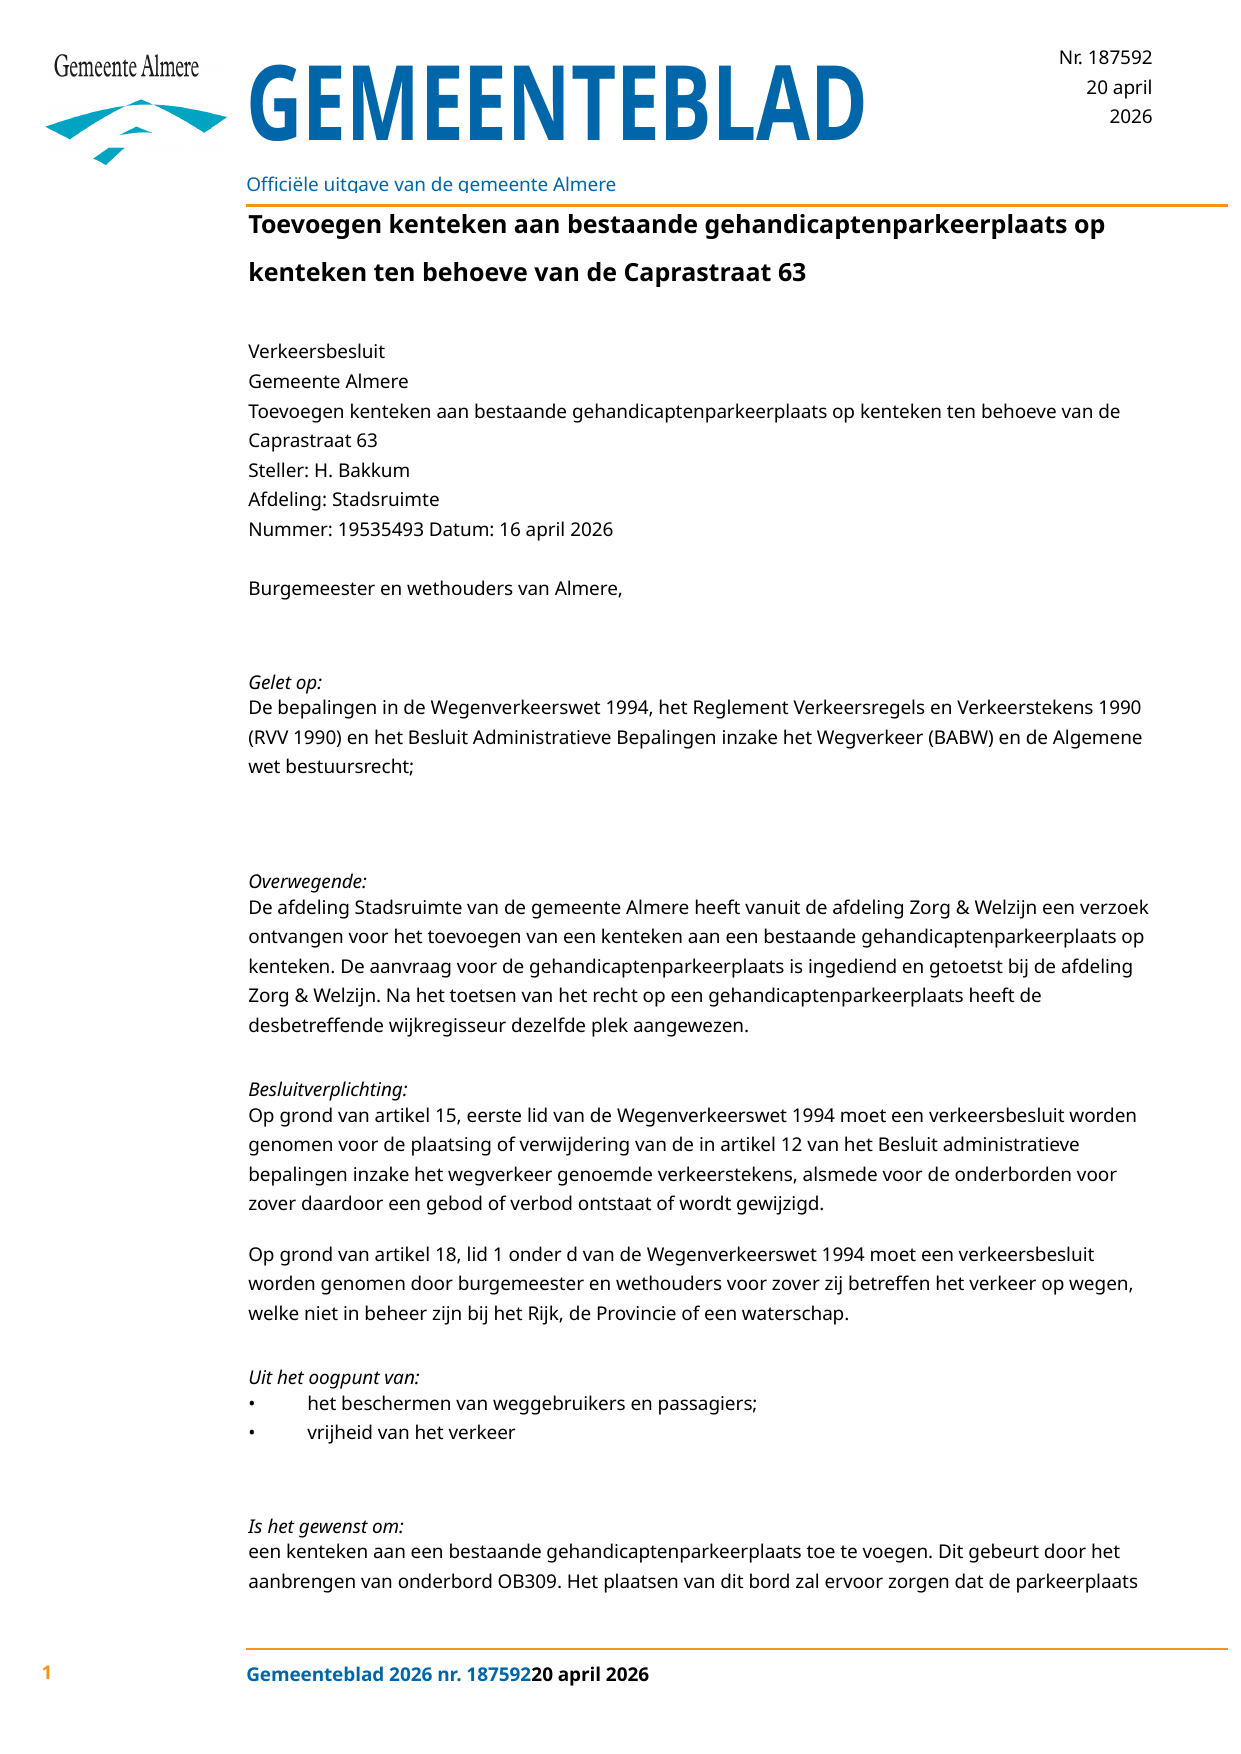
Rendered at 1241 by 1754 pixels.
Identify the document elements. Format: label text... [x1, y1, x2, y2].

text Besluitverplichting: [248, 1076, 1152, 1102]
text Uit het oogpunt van: [248, 1364, 1152, 1390]
text Is het gewenst om: [248, 1513, 1152, 1539]
text De afdeling Stadsruimte van de gemeente Almere heeft vanuit de afdeling Zorg & Welzijn een verzoek ontvangen voor het toevoegen van een kenteken aan een bestaande gehandicaptenparkeerplaats op kenteken. De aanvraag voor de gehandicaptenparkeerplaats is ingediend en getoetst bij de afdeling Zorg & Welzijn. Na het toetsen van het recht op een gehandicaptenparkeerplaats heeft de desbetreffende wijkregisseur dezelfde plek aangewezen. [248, 894, 1152, 1038]
text Nummer: 19535493 Datum: 16 april 2026 [248, 516, 1152, 542]
text Gemeente Almere [248, 368, 1152, 394]
text De bepalingen in de Wegenverkeerswet 1994, het Reglement Verkeersregels en Verkeerstekens 1990 (RVV 1990) en het Besluit Administratieve Bepalingen inzake het Wegverkeer (BABW) en de Algemene wet bestuursrecht; [248, 694, 1152, 779]
text Toevoegen kenteken aan bestaande gehandicaptenparkeerplaats op kenteken ten behoeve van de Caprastraat 63 [248, 207, 1152, 288]
list het beschermen van weggebruikers en passagiers; [248, 1390, 1152, 1416]
text Op grond van artikel 18, lid 1 onder d van de Wegenverkeerswet 1994 moet een verkeersbesluit worden genomen door burgemeester en wethouders voor zover zij betreffen het verkeer op wegen, welke niet in beheer zijn bij het Rijk, de Provincie of een waterschap. [248, 1241, 1152, 1326]
text Burgemeester en wethouders van Almere, [248, 575, 1152, 601]
text Gelet op: [248, 669, 1152, 694]
text Steller: H. Bakkum [248, 457, 1152, 483]
text een kenteken aan een bestaande gehandicaptenparkeerplaats toe te voegen. Dit gebeurt door het aanbrengen van onderbord OB309. Het plaatsen van dit bord zal ervoor zorgen dat de parkeerplaats [248, 1539, 1152, 1594]
text Toevoegen kenteken aan bestaande gehandicaptenparkeerplaats op kenteken ten behoeve van de Caprastraat 63 [248, 398, 1152, 453]
text Verkeersbesluit [248, 339, 1152, 364]
picture [41, 47, 231, 172]
text Afdeling: Stadsruimte [248, 487, 1152, 512]
list vrijheid van het verkeer [248, 1419, 1152, 1445]
text Op grond van artikel 15, eerste lid van de Wegenverkeerswet 1994 moet een verkeersbesluit worden genomen voor de plaatsing of verwijdering van de in artikel 12 van het Besluit administratieve bepalingen inzake het wegverkeer genoemde verkeerstekens, alsmede voor de onderborden voor zover daardoor een gebod of verbod ontstaat of wordt gewijzigd. [248, 1102, 1152, 1216]
text Overwegende: [248, 868, 1152, 894]
